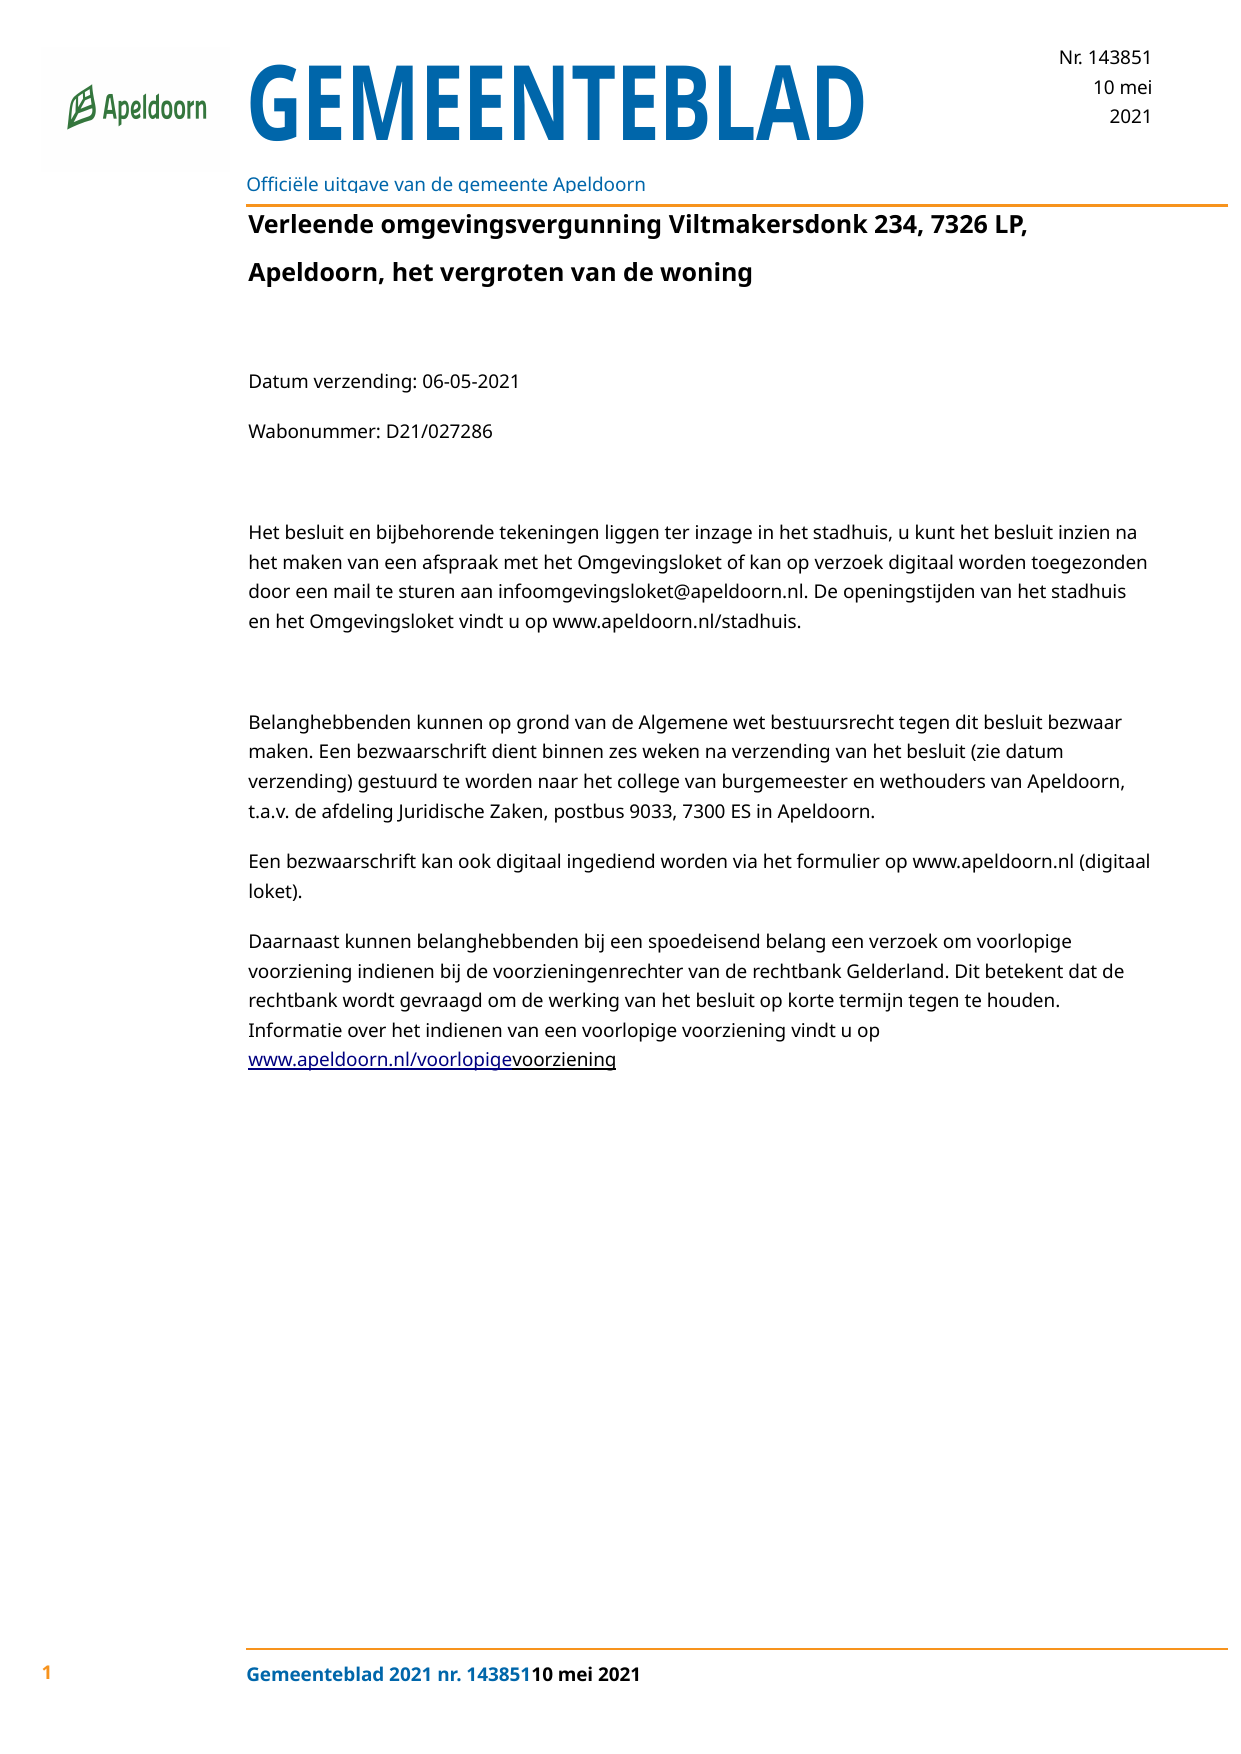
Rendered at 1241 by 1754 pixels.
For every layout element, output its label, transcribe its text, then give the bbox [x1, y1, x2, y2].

text Een bezwaarschrift kan ook digitaal ingediend worden via het formulier op www.apeldoorn.nl (digitaal loket). [248, 848, 1152, 904]
picture [41, 47, 231, 172]
text Belanghebbenden kunnen op grond van de Algemene wet bestuursrecht tegen dit besluit bezwaar maken. Een bezwaarschrift dient binnen zes weken na verzending van het besluit (zie datum verzending) gestuurd te worden naar het college van burgemeester en wethouders van Apeldoorn, t.a.v. de afdeling Juridische Zaken, postbus 9033, 7300 ES in Apeldoorn. [248, 709, 1152, 824]
text Wabonummer: D21/027286 [248, 419, 1152, 444]
text Datum verzending: 06-05-2021 [248, 368, 1152, 394]
text Verleende omgevingsvergunning Viltmakersdonk 234, 7326 LP, Apeldoorn, het vergroten van de woning [248, 207, 1152, 288]
text Daarnaast kunnen belanghebbenden bij een spoedeisend belang een verzoek om voorlopige voorziening indienen bij de voorzieningenrechter van de rechtbank Gelderland. Dit betekent dat de rechtbank wordt gevraagd om de werking van het besluit op korte termijn tegen te houden. Informatie over het indienen van een voorlopige voorziening vindt u op www.apeldoorn.nl/voorlopigevoorziening [248, 928, 1152, 1072]
text Het besluit en bijbehorende tekeningen liggen ter inzage in het stadhuis, u kunt het besluit inzien na het maken van een afspraak met het Omgevingsloket of kan op verzoek digitaal worden toegezonden door een mail te sturen aan infoomgevingsloket@apeldoorn.nl. De openingstijden van het stadhuis en het Omgevingsloket vindt u op www.apeldoorn.nl/stadhuis. [248, 519, 1152, 634]
